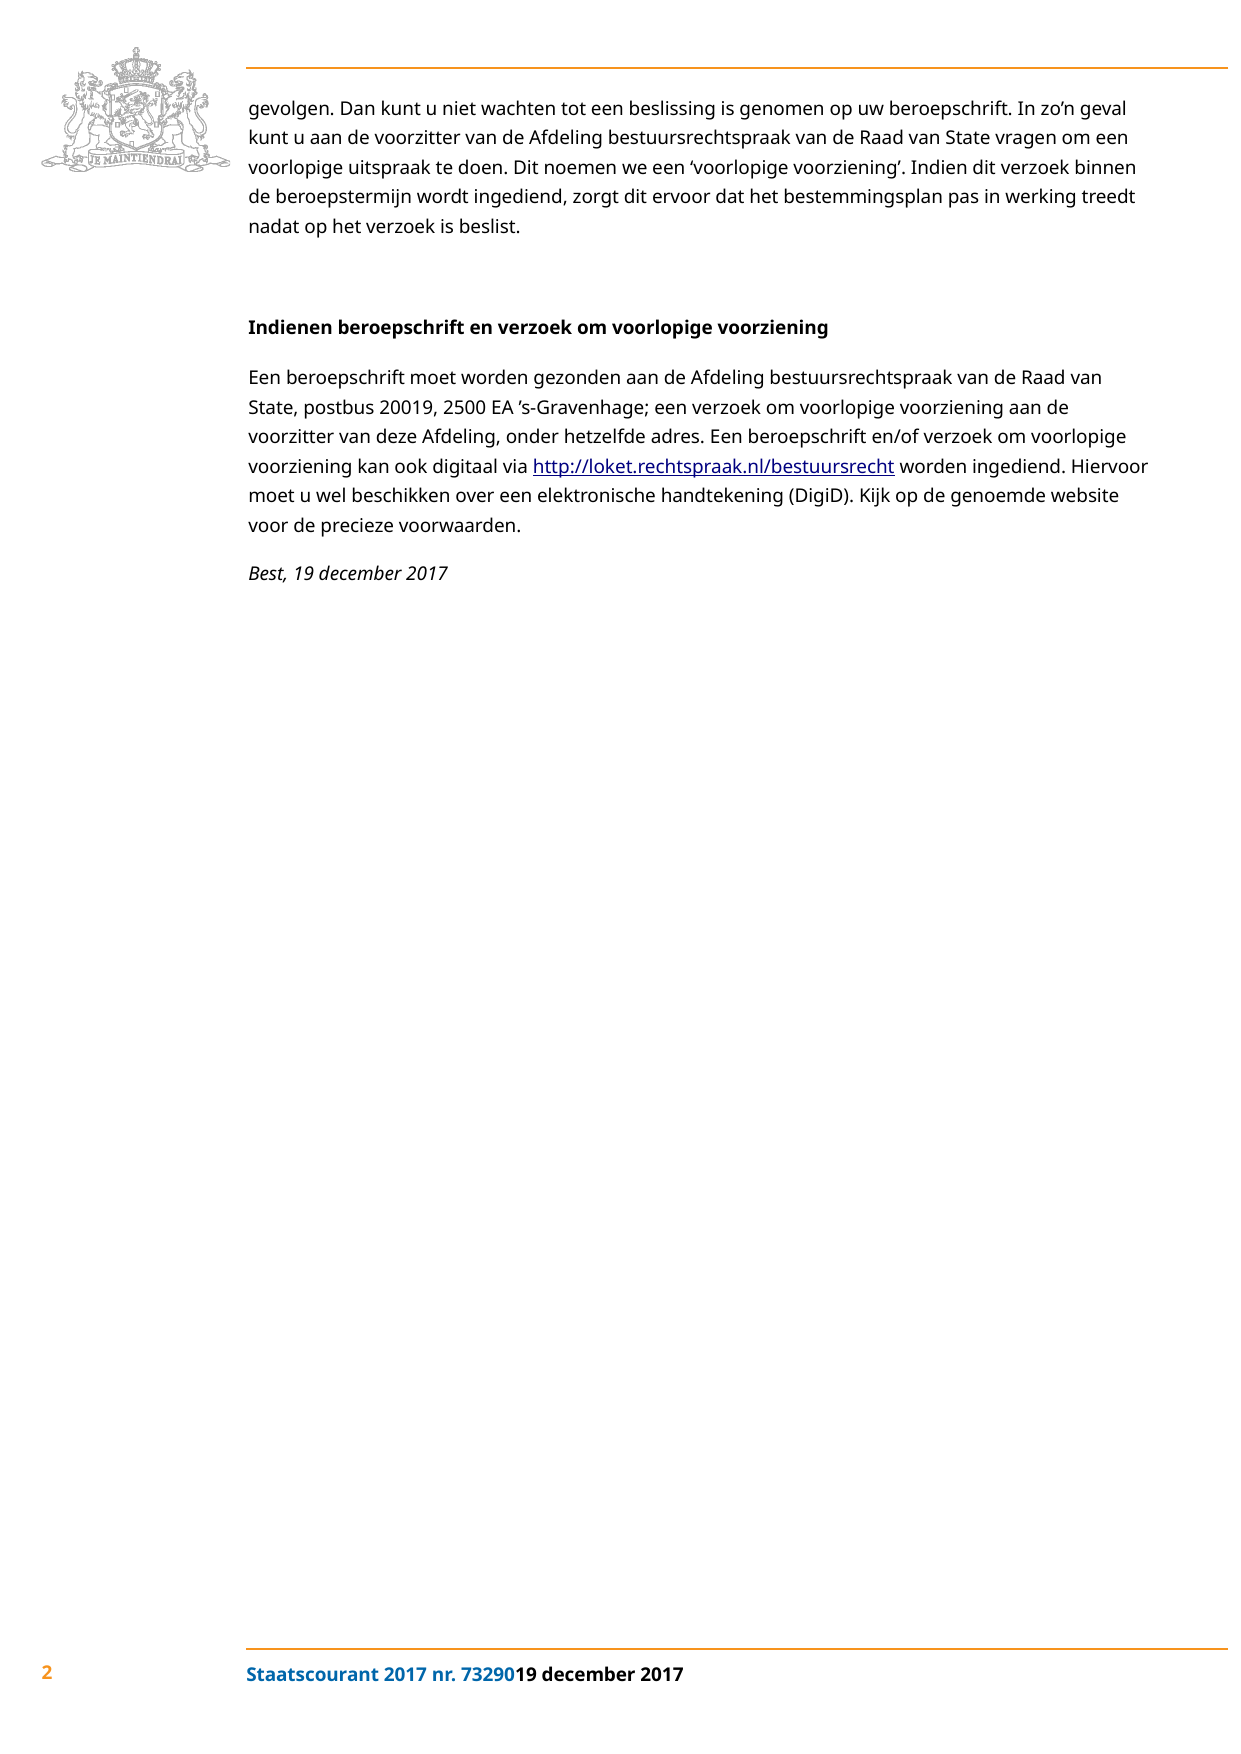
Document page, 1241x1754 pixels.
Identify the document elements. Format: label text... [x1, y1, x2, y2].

picture [41, 47, 231, 172]
text Een beroepschrift moet worden gezonden aan de Afdeling bestuursrechtspraak van de Raad van State, postbus 20019, 2500 EA ’s-Gravenhage; een verzoek om voorlopige voorziening aan de voorzitter van deze Afdeling, onder hetzelfde adres. Een beroepschrift en/of verzoek om voorlopige voorziening kan ook digitaal via http://loket.rechtspraak.nl/bestuursrecht worden ingediend. Hiervoor moet u wel beschikken over een elektronische handtekening (DigiD). Kijk op de genoemde website voor de precieze voorwaarden. [248, 364, 1152, 538]
text Indienen beroepschrift en verzoek om voorlopige voorziening [248, 314, 1152, 340]
text Best, 19 december 2017 [248, 560, 1152, 586]
text gevolgen. Dan kunt u niet wachten tot een beslissing is genomen op uw beroepschrift. In zo’n geval kunt u aan de voorzitter van de Afdeling bestuursrechtspraak van de Raad van State vragen om een voorlopige uitspraak te doen. Dit noemen we een ‘voorlopige voorziening’. Indien dit verzoek binnen de beroepstermijn wordt ingediend, zorgt dit ervoor dat het bestemmingsplan pas in werking treedt nadat op het verzoek is beslist. [248, 95, 1152, 239]
